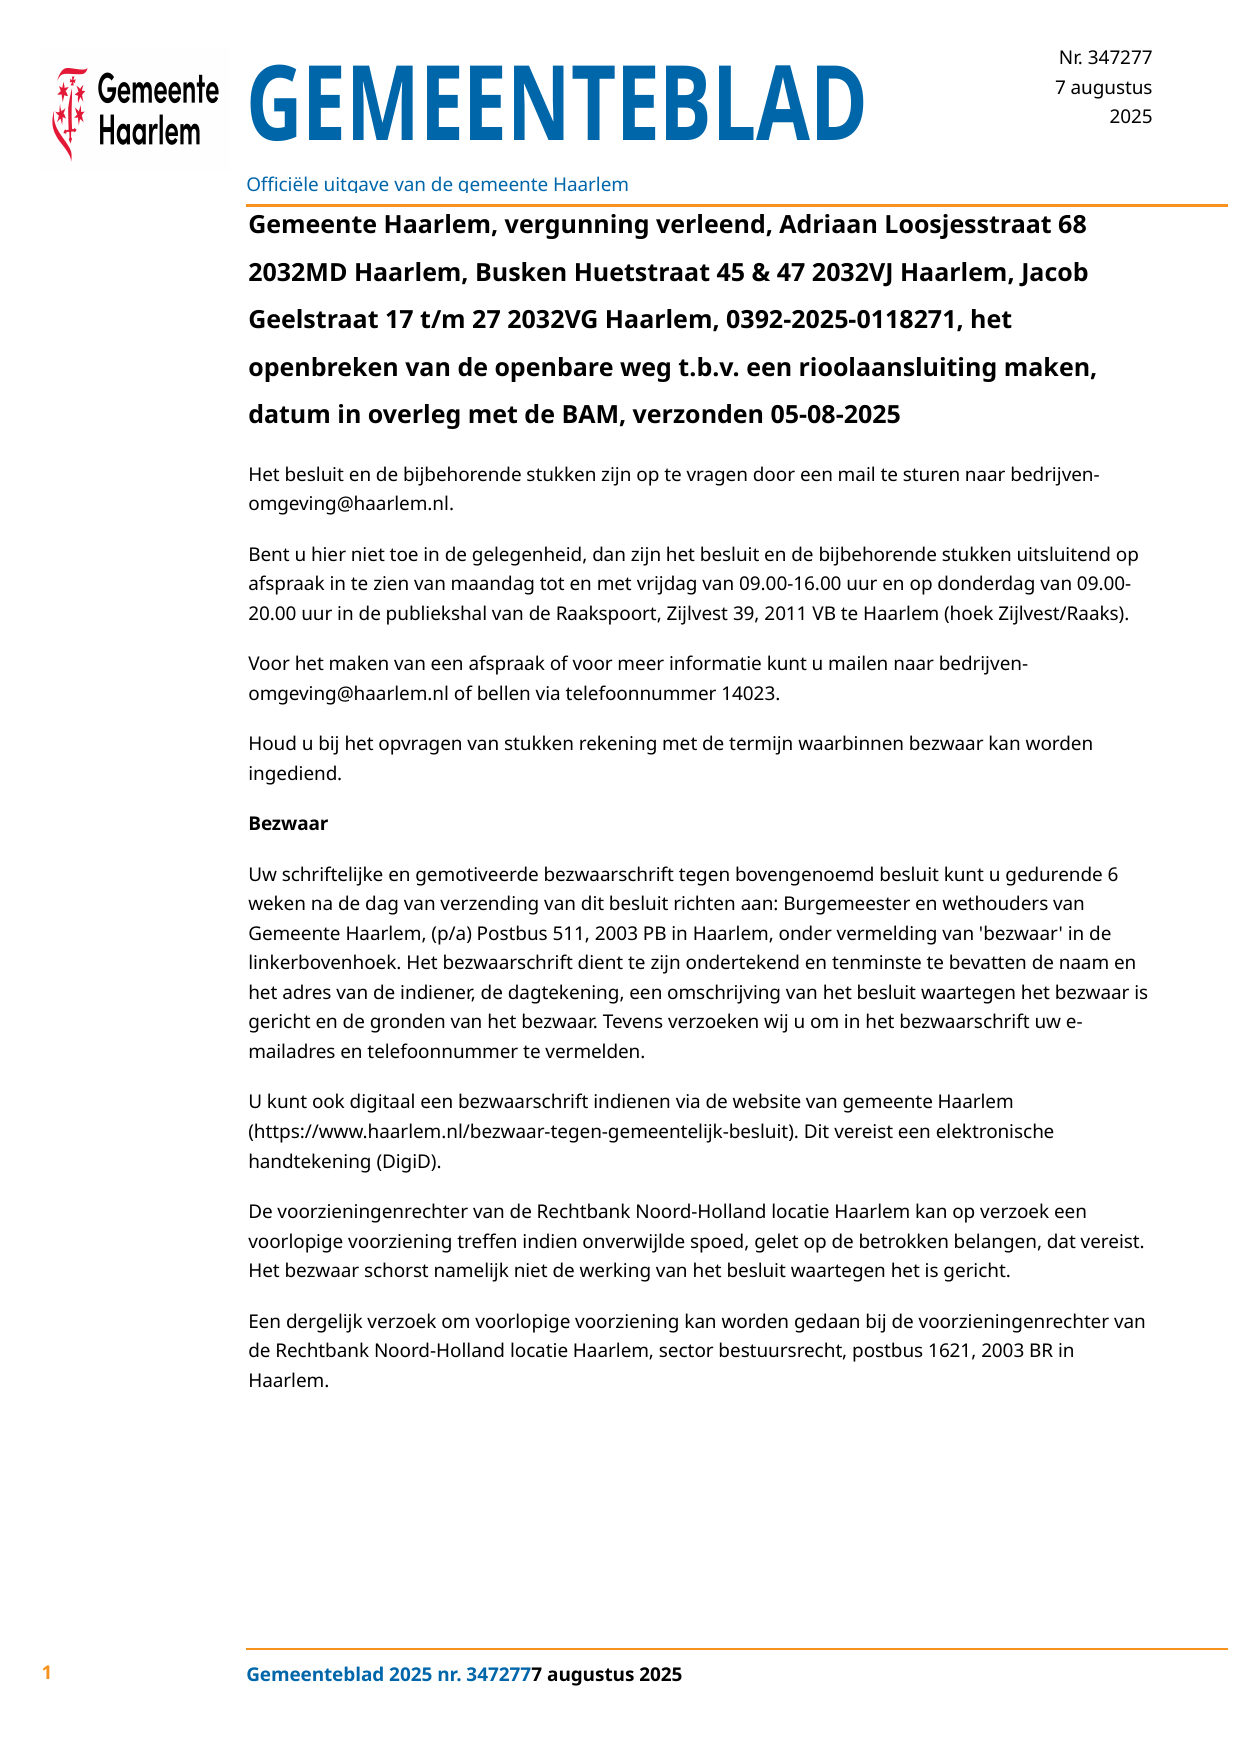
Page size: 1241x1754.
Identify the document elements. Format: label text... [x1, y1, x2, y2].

text Houd u bij het opvragen van stukken rekening met de termijn waarbinnen bezwaar kan worden ingediend. [248, 730, 1152, 786]
text Uw schriftelijke en gemotiveerde bezwaarschrift tegen bovengenoemd besluit kunt u gedurende 6 weken na de dag van verzending van dit besluit richten aan: Burgemeester en wethouders van Gemeente Haarlem, (p/a) Postbus 511, 2003 PB in Haarlem, onder vermelding van 'bezwaar' in de linkerbovenhoek. Het bezwaarschrift dient te zijn ondertekend en tenminste te bevatten de naam en het adres van de indiener, de dagtekening, een omschrijving van het besluit waartegen het bezwaar is gericht en de gronden van het bezwaar. Tevens verzoeken wij u om in het bezwaarschrift uw e-mailadres en telefoonnummer te vermelden. [248, 861, 1152, 1064]
text Het besluit en de bijbehorende stukken zijn op te vragen door een mail te sturen naar bedrijven-omgeving@haarlem.nl. [248, 461, 1152, 516]
text Voor het maken van een afspraak of voor meer informatie kunt u mailen naar bedrijven-omgeving@haarlem.nl of bellen via telefoonnummer 14023. [248, 650, 1152, 706]
picture [41, 47, 231, 172]
text U kunt ook digitaal een bezwaarschrift indienen via de website van gemeente Haarlem (https://www.haarlem.nl/bezwaar-tegen-gemeentelijk-besluit). Dit vereist een elektronische handtekening (DigiD). [248, 1089, 1152, 1173]
text Een dergelijk verzoek om voorlopige voorziening kan worden gedaan bij de voorzieningenrechter van de Rechtbank Noord-Holland locatie Haarlem, sector bestuursrecht, postbus 1621, 2003 BR in Haarlem. [248, 1308, 1152, 1393]
text Gemeente Haarlem, vergunning verleend, Adriaan Loosjesstraat 68 2032MD Haarlem, Busken Huetstraat 45 & 47 2032VJ Haarlem, Jacob Geelstraat 17 t/m 27 2032VG Haarlem, 0392-2025-0118271, het openbreken van de openbare weg t.b.v. een rioolaansluiting maken, datum in overleg met de BAM, verzonden 05-08-2025 [248, 207, 1152, 431]
text De voorzieningenrechter van de Rechtbank Noord-Holland locatie Haarlem kan op verzoek een voorlopige voorziening treffen indien onverwijlde spoed, gelet op de betrokken belangen, dat vereist. Het bezwaar schorst namelijk niet de werking van het besluit waartegen het is gericht. [248, 1198, 1152, 1283]
text Bent u hier niet toe in de gelegenheid, dan zijn het besluit en de bijbehorende stukken uitsluitend op afspraak in te zien van maandag tot en met vrijdag van 09.00-16.00 uur en op donderdag van 09.00-20.00 uur in de publiekshal van de Raakspoort, Zijlvest 39, 2011 VB te Haarlem (hoek Zijlvest/Raaks). [248, 541, 1152, 626]
text Bezwaar [248, 810, 1152, 836]
